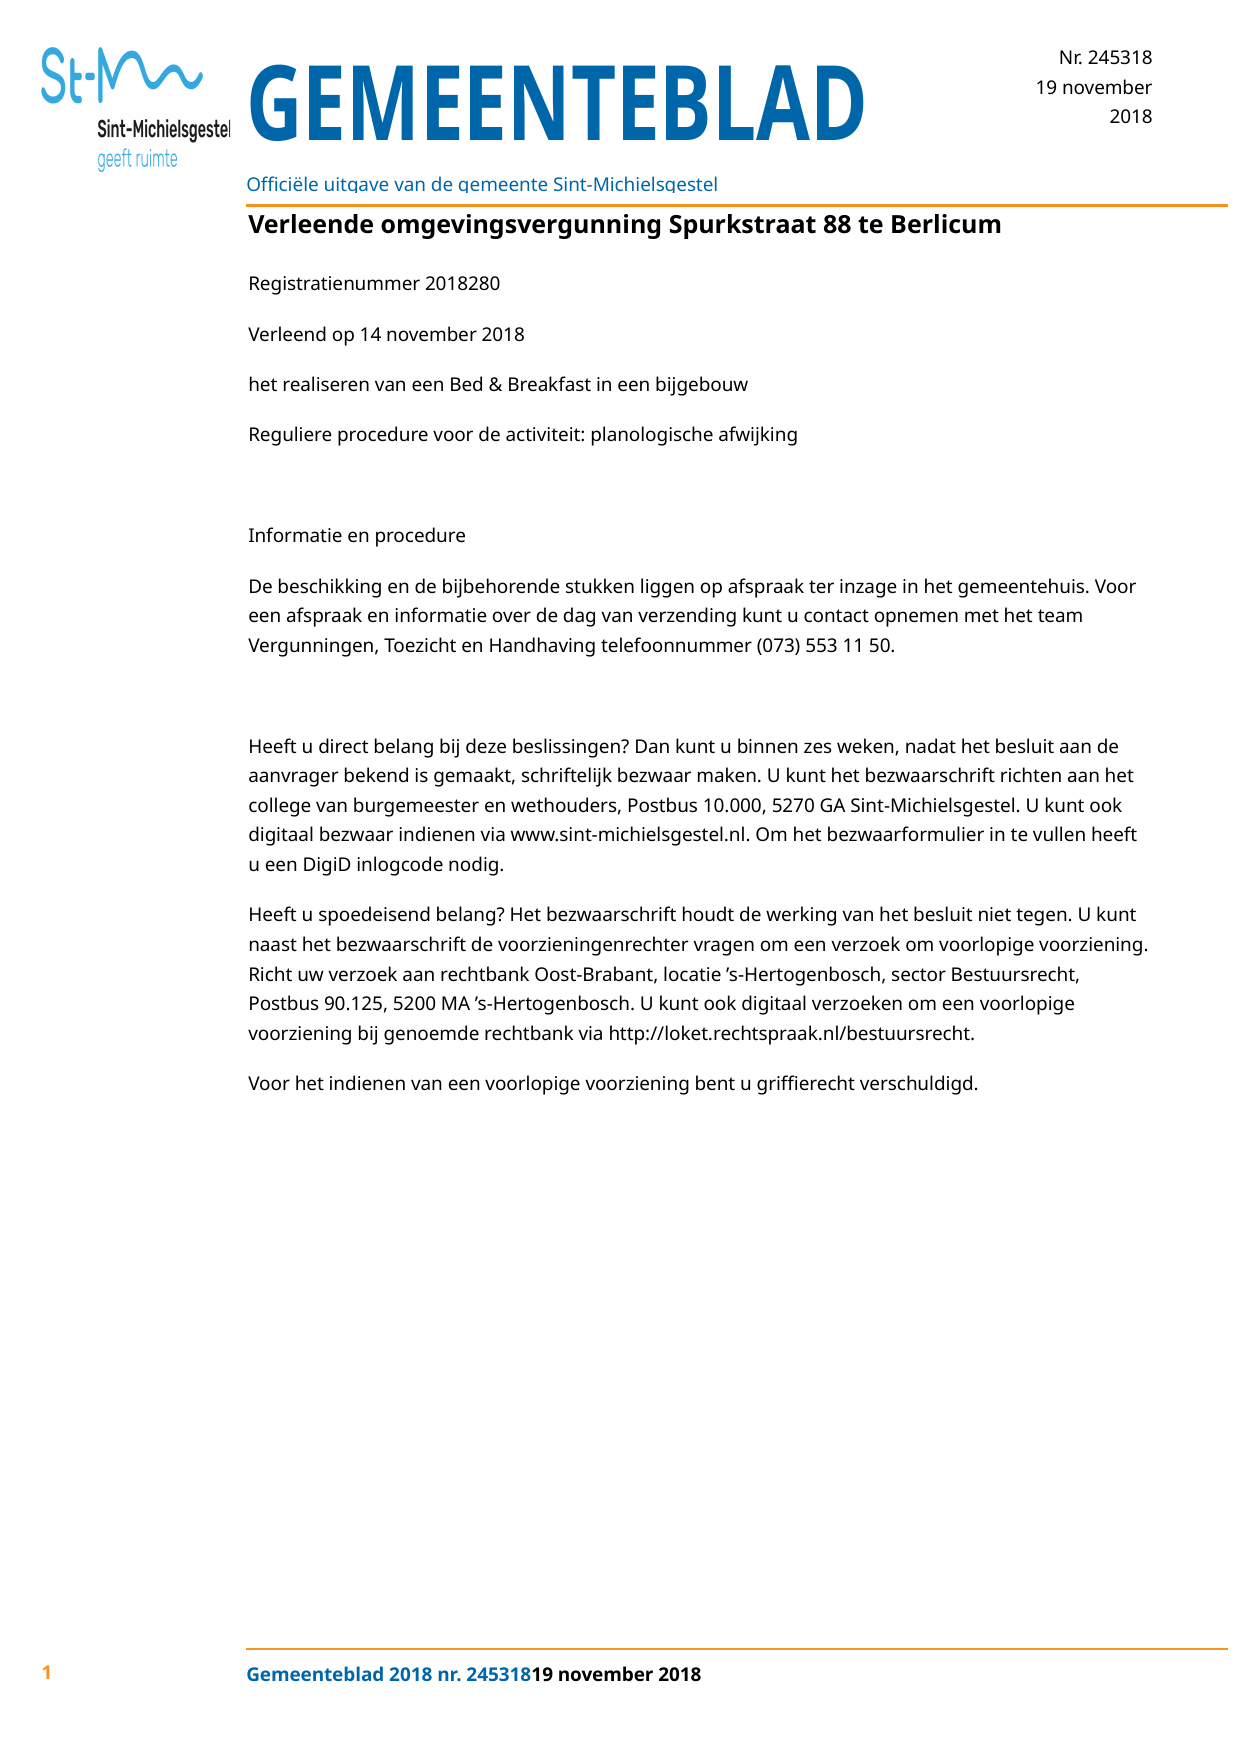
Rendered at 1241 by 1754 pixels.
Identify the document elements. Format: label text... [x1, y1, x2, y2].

text het realiseren van een Bed & Breakfast in een bijgebouw [248, 371, 1152, 397]
text Registratienummer 2018280 [248, 270, 1152, 296]
text Reguliere procedure voor de activiteit: planologische afwijking [248, 422, 1152, 447]
text Verleend op 14 november 2018 [248, 321, 1152, 346]
picture [41, 47, 231, 172]
text Informatie en procedure [248, 522, 1152, 548]
text Heeft u spoedeisend belang? Het bezwaarschrift houdt de werking van het besluit niet tegen. U kunt naast het bezwaarschrift de voorzieningenrechter vragen om een verzoek om voorlopige voorziening. Richt uw verzoek aan rechtbank Oost-Brabant, locatie ’s-Hertogenbosch, sector Bestuursrecht, Postbus 90.125, 5200 MA ’s-Hertogenbosch. U kunt ook digitaal verzoeken om een voorlopige voorziening bij genoemde rechtbank via http://loket.rechtspraak.nl/bestuursrecht. [248, 902, 1152, 1046]
text De beschikking en de bijbehorende stukken liggen op afspraak ter inzage in het gemeentehuis. Voor een afspraak en informatie over de dag van verzending kunt u contact opnemen met het team Vergunningen, Toezicht en Handhaving telefoonnummer (073) 553 11 50. [248, 573, 1152, 658]
text Voor het indienen van een voorlopige voorziening bent u griffierecht verschuldigd. [248, 1070, 1152, 1096]
text Verleende omgevingsvergunning Spurkstraat 88 te Berlicum [248, 207, 1152, 241]
text Heeft u direct belang bij deze beslissingen? Dan kunt u binnen zes weken, nadat het besluit aan de aanvrager bekend is gemaakt, schriftelijk bezwaar maken. U kunt het bezwaarschrift richten aan het college van burgemeester en wethouders, Postbus 10.000, 5270 GA Sint-Michielsgestel. U kunt ook digitaal bezwaar indienen via www.sint-michielsgestel.nl. Om het bezwaarformulier in te vullen heeft u een DigiD inlogcode nodig. [248, 733, 1152, 877]
